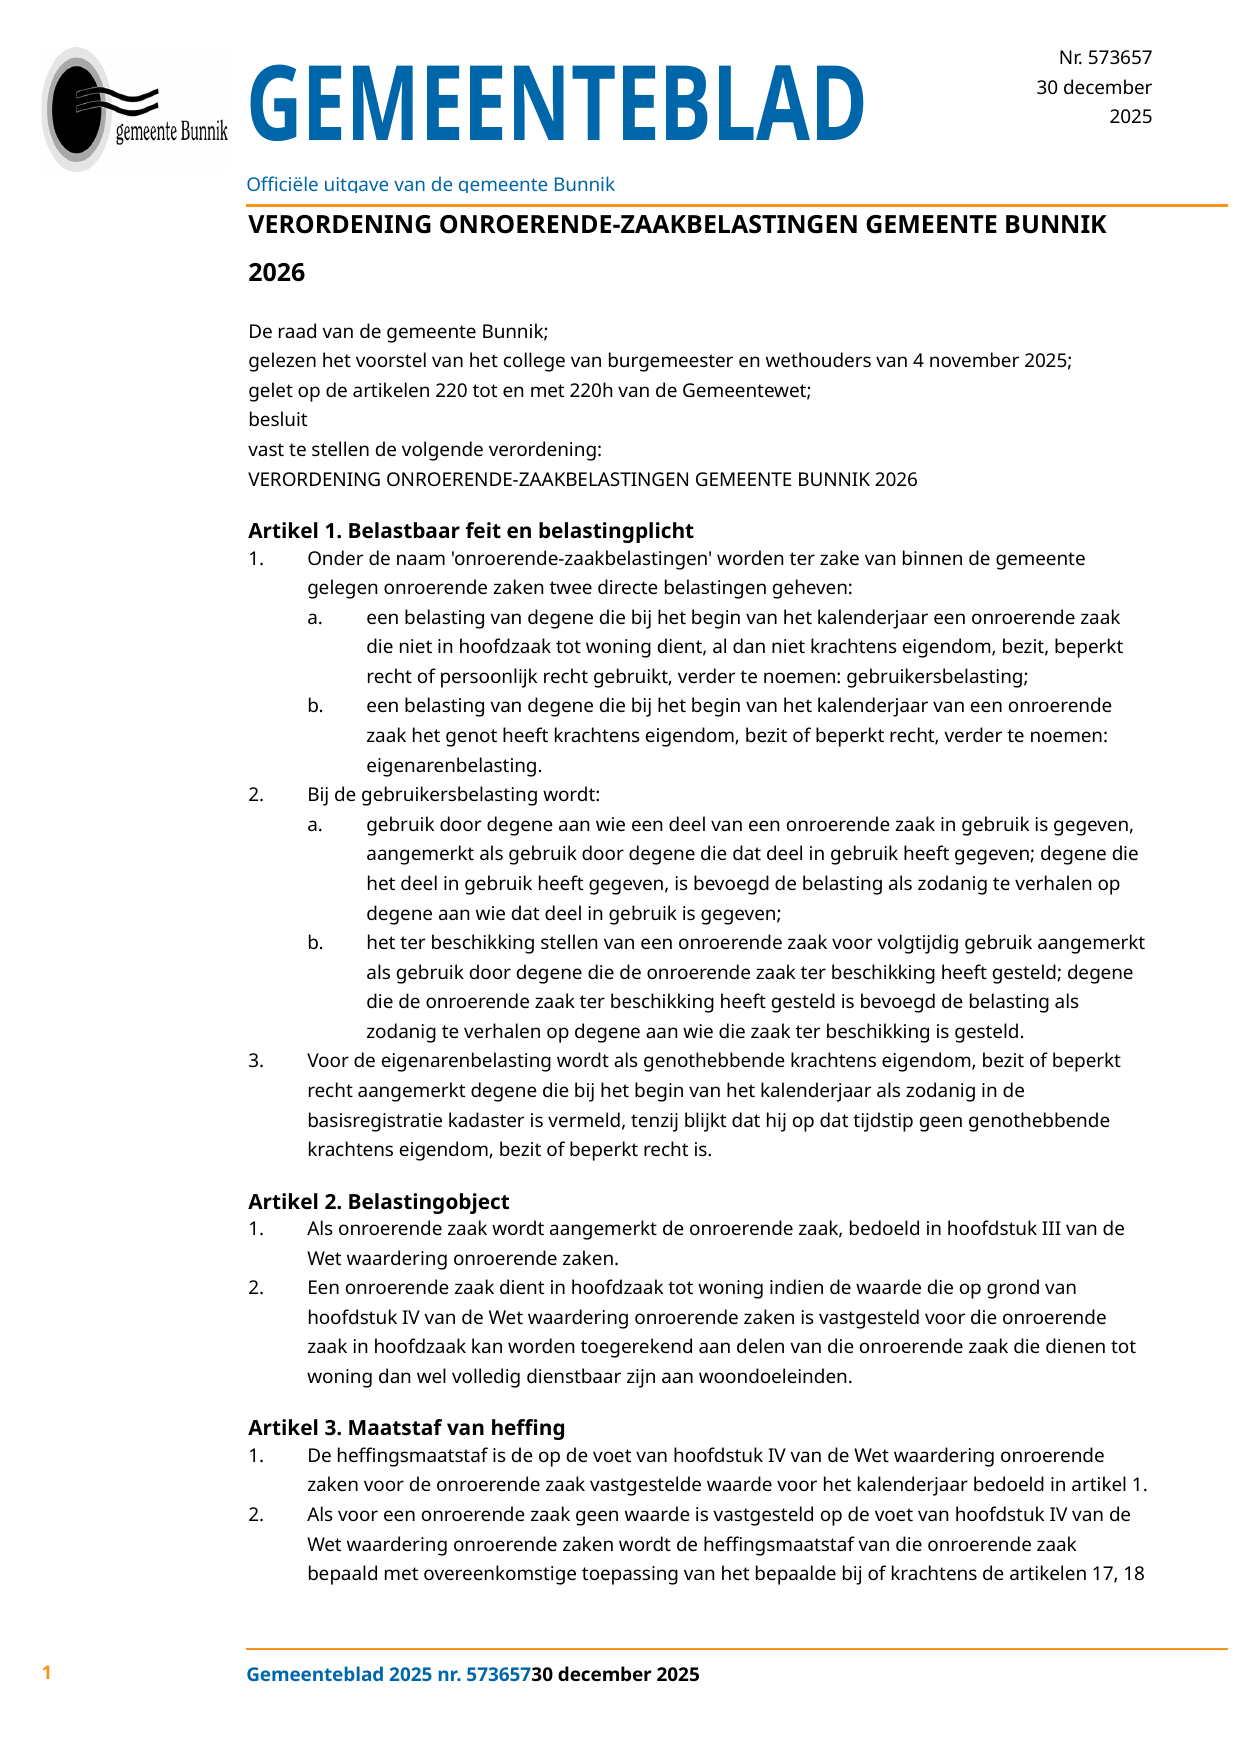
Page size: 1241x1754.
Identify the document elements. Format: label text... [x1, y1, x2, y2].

text Artikel 3. Maatstaf van heffing [248, 1413, 1152, 1442]
list Een onroerende zaak dient in hoofdzaak tot woning indien de waarde die op grond van hoofdstuk IV van de Wet waardering onroerende zaken is vastgesteld voor die onroerende zaak in hoofdzaak kan worden toegerekend aan delen van die onroerende zaak die dienen tot woning dan wel volledig dienstbaar zijn aan woondoeleinden. [248, 1274, 1152, 1389]
list Als onroerende zaak wordt aangemerkt de onroerende zaak, bedoeld in hoofdstuk III van de Wet waardering onroerende zaken. [248, 1215, 1152, 1271]
list het ter beschikking stellen van een onroerende zaak voor volgtijdig gebruik aangemerkt als gebruik door degene die de onroerende zaak ter beschikking heeft gesteld; degene die de onroerende zaak ter beschikking heeft gesteld is bevoegd de belasting als zodanig te verhalen op degene aan wie die zaak ter beschikking is gesteld. [307, 929, 1152, 1044]
text gelet op de artikelen 220 tot en met 220h van de Gemeentewet; [248, 377, 1152, 403]
text Artikel 2. Belastingobject [248, 1187, 1152, 1215]
list Onder de naam 'onroerende-zaakbelastingen' worden ter zake van binnen de gemeente gelegen onroerende zaken twee directe belastingen geheven: [248, 545, 1152, 600]
list een belasting van degene die bij het begin van het kalenderjaar van een onroerende zaak het genot heeft krachtens eigendom, bezit of beperkt recht, verder te noemen: eigenarenbelasting. [307, 693, 1152, 777]
text VERORDENING ONROERENDE-ZAAKBELASTINGEN GEMEENTE BUNNIK 2026 [248, 207, 1152, 288]
list De heffingsmaatstaf is de op de voet van hoofdstuk IV van de Wet waardering onroerende zaken voor de onroerende zaak vastgestelde waarde voor het kalenderjaar bedoeld in artikel 1. [248, 1442, 1152, 1497]
list Voor de eigenarenbelasting wordt als genothebbende krachtens eigendom, bezit of beperkt recht aangemerkt degene die bij het begin van het kalenderjaar als zodanig in de basisregistratie kadaster is vermeld, tenzij blijkt dat hij op dat tijdstip geen genothebbende krachtens eigendom, bezit of beperkt recht is. [248, 1048, 1152, 1162]
picture [41, 47, 231, 172]
text VERORDENING ONROERENDE-ZAAKBELASTINGEN GEMEENTE BUNNIK 2026 [248, 466, 1152, 492]
list Als voor een onroerende zaak geen waarde is vastgesteld op de voet van hoofdstuk IV van de Wet waardering onroerende zaken wordt de heffingsmaatstaf van die onroerende zaak bepaald met overeenkomstige toepassing van het bepaalde bij of krachtens de artikelen 17, 18 [248, 1501, 1152, 1586]
text Artikel 1. Belastbaar feit en belastingplicht [248, 516, 1152, 545]
list Bij de gebruikersbelasting wordt: [248, 781, 1152, 807]
text vast te stellen de volgende verordening: [248, 436, 1152, 462]
text De raad van de gemeente Bunnik; [248, 318, 1152, 344]
text besluit [248, 407, 1152, 432]
list een belasting van degene die bij het begin van het kalenderjaar een onroerende zaak die niet in hoofdzaak tot woning dient, al dan niet krachtens eigendom, bezit, beperkt recht of persoonlijk recht gebruikt, verder te noemen: gebruikersbelasting; [307, 604, 1152, 689]
text gelezen het voorstel van het college van burgemeester en wethouders van 4 november 2025; [248, 347, 1152, 373]
list gebruik door degene aan wie een deel van een onroerende zaak in gebruik is gegeven, aangemerkt als gebruik door degene die dat deel in gebruik heeft gegeven; degene die het deel in gebruik heeft gegeven, is bevoegd de belasting als zodanig te verhalen op degene aan wie dat deel in gebruik is gegeven; [307, 811, 1152, 925]
